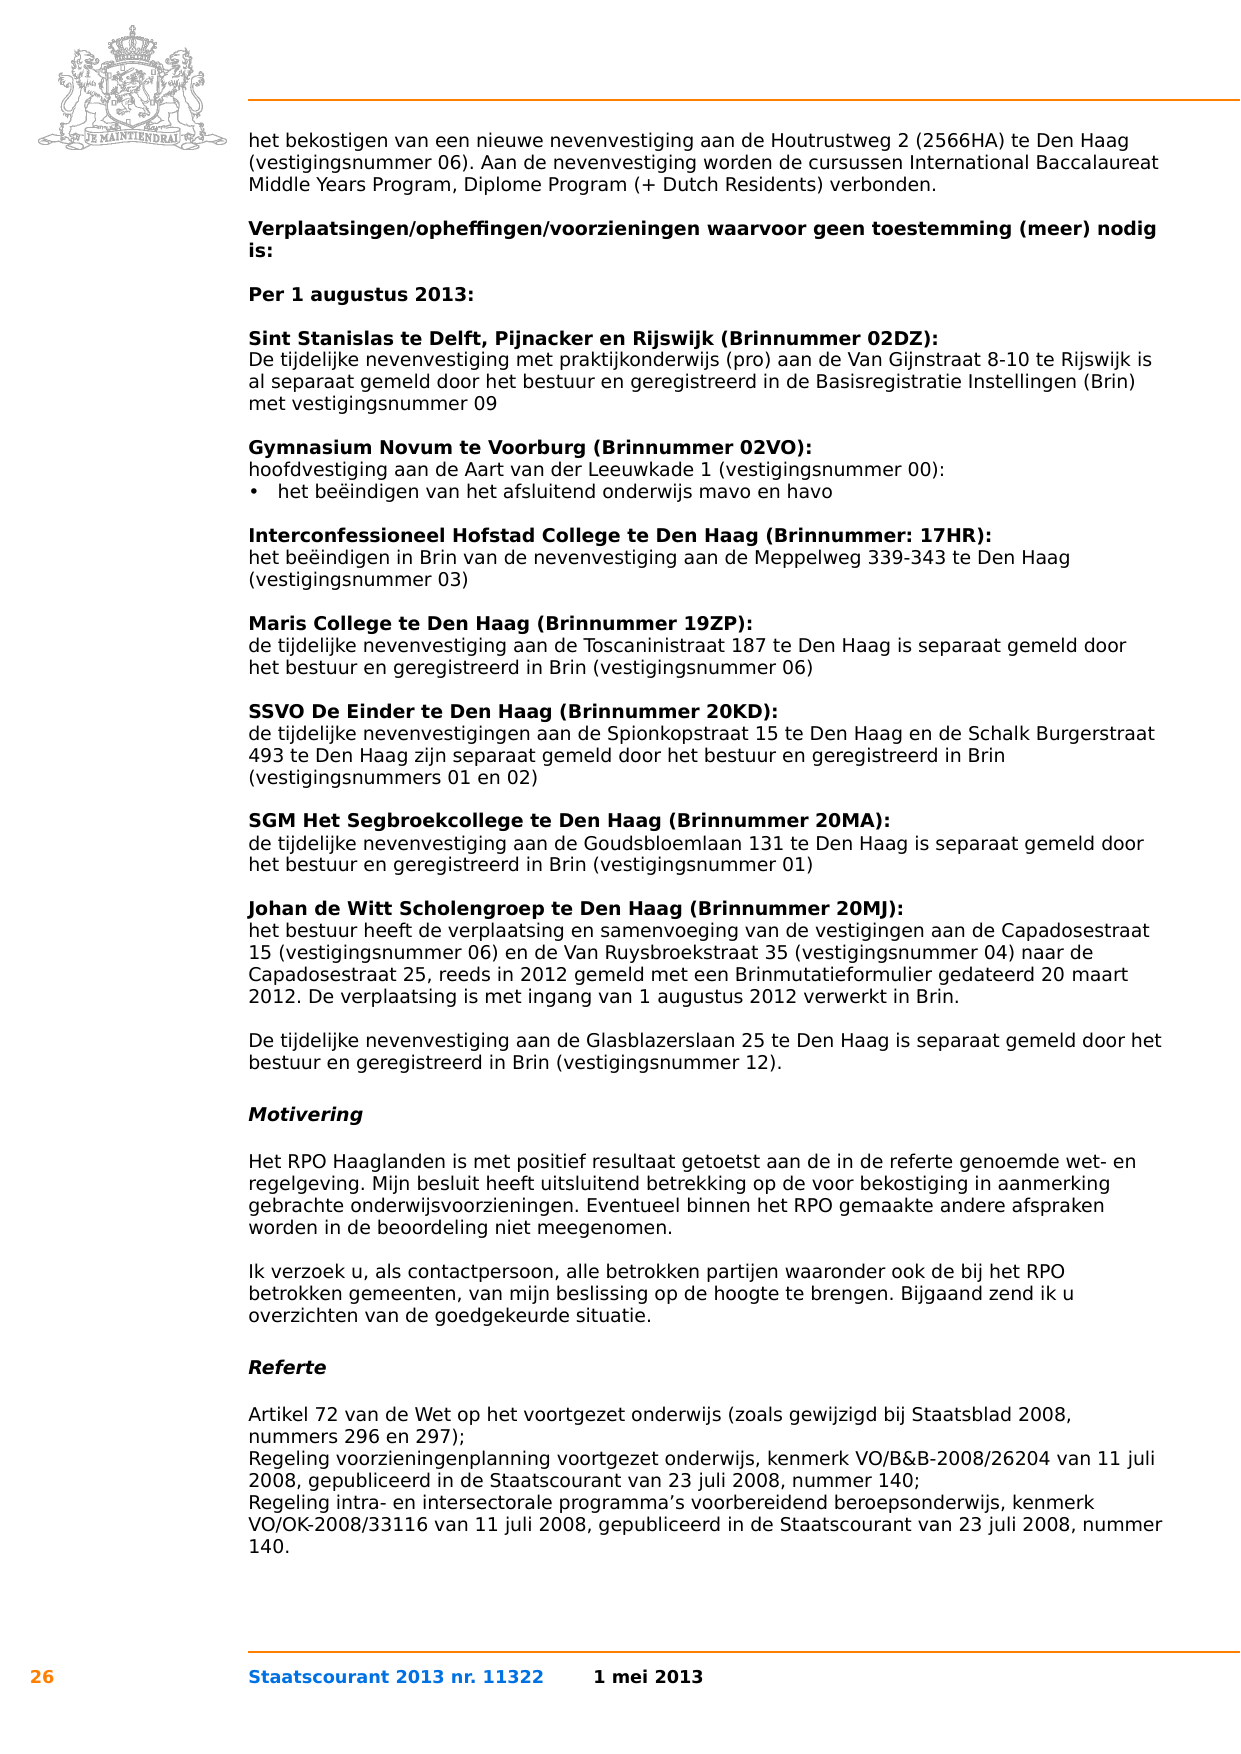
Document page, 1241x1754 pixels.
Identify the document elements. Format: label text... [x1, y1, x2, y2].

text Per 1 augustus 2013: [248, 283, 1163, 306]
text SGM Het Segbroekcollege te Den Haag (Brinnummer 20MA): [248, 810, 1163, 832]
text de tijdelijke nevenvestigingen aan de Spionkopstraat 15 te Den Haag en de Schalk Burgerstraat 493 te Den Haag zijn separaat gemeld door het bestuur en geregistreerd in Brin (vestigingsnummers 01 en 02) [248, 723, 1163, 788]
subtitle Motivering [248, 1104, 1163, 1126]
text hoofdvestiging aan de Aart van der Leeuwkade 1 (vestigingsnummer 00): [248, 459, 1163, 481]
text de tijdelijke nevenvestiging aan de Goudsbloemlaan 131 te Den Haag is separaat gemeld door het bestuur en geregistreerd in Brin (vestigingsnummer 01) [248, 832, 1163, 876]
text Gymnasium Novum te Voorburg (Brinnummer 02VO): [248, 437, 1163, 459]
text het beëindigen in Brin van de nevenvestiging aan de Meppelweg 339-343 te Den Haag (vestigingsnummer 03) [248, 547, 1163, 591]
text Regeling voorzieningenplanning voortgezet onderwijs, kenmerk VO/B&B-2008/26204 van 11 juli 2008, gepubliceerd in de Staatscourant van 23 juli 2008, nummer 140; [248, 1448, 1163, 1492]
text Ik verzoek u, als contactpersoon, alle betrokken partijen waaronder ook de bij het RPO betrokken gemeenten, van mijn beslissing op de hoogte te brengen. Bijgaand zend ik u overzichten van de goedgekeurde situatie. [248, 1261, 1163, 1327]
subtitle Referte [248, 1357, 1163, 1379]
text Regeling intra- en intersectorale programma’s voorbereidend beroepsonderwijs, kenmerk VO/OK-2008/33116 van 11 juli 2008, gepubliceerd in de Staatscourant van 23 juli 2008, nummer 140. [248, 1492, 1163, 1557]
text • het beëindigen van het afsluitend onderwijs mavo en havo [248, 481, 1163, 503]
text Het RPO Haaglanden is met positief resultaat getoetst aan de in de referte genoemde wet- en regelgeving. Mijn besluit heeft uitsluitend betrekking op de voor bekostiging in aanmerking gebrachte onderwijsvoorzieningen. Eventueel binnen het RPO gemaakte andere afspraken worden in de beoordeling niet meegenomen. [248, 1151, 1163, 1239]
text het bekostigen van een nieuwe nevenvestiging aan de Houtrustweg 2 (2566HA) te Den Haag (vestigingsnummer 06). Aan de nevenvestiging worden de cursussen International Baccalaureat Middle Years Program, Diplome Program (+ Dutch Residents) verbonden. [248, 130, 1163, 196]
text SSVO De Einder te Den Haag (Brinnummer 20KD): [248, 701, 1163, 723]
text Johan de Witt Scholengroep te Den Haag (Brinnummer 20MJ): [248, 898, 1163, 920]
picture [38, 25, 227, 150]
text Maris College te Den Haag (Brinnummer 19ZP): [248, 613, 1163, 635]
text Artikel 72 van de Wet op het voortgezet onderwijs (zoals gewijzigd bij Staatsblad 2008, nummers 296 en 297); [248, 1404, 1163, 1448]
text Sint Stanislas te Delft, Pijnacker en Rijswijk (Brinnummer 02DZ): [248, 327, 1163, 349]
text De tijdelijke nevenvestiging aan de Glasblazerslaan 25 te Den Haag is separaat gemeld door het bestuur en geregistreerd in Brin (vestigingsnummer 12). [248, 1030, 1163, 1074]
text de tijdelijke nevenvestiging aan de Toscaninistraat 187 te Den Haag is separaat gemeld door het bestuur en geregistreerd in Brin (vestigingsnummer 06) [248, 635, 1163, 679]
text Interconfessioneel Hofstad College te Den Haag (Brinnummer: 17HR): [248, 525, 1163, 547]
text het bestuur heeft de verplaatsing en samenvoeging van de vestigingen aan de Capadosestraat 15 (vestigingsnummer 06) en de Van Ruysbroekstraat 35 (vestigingsnummer 04) naar de Capadosestraat 25, reeds in 2012 gemeld met een Brinmutatieformulier gedateerd 20 maart 2012. De verplaatsing is met ingang van 1 augustus 2012 verwerkt in Brin. [248, 920, 1163, 1008]
text De tijdelijke nevenvestiging met praktijkonderwijs (pro) aan de Van Gijnstraat 8-10 te Rijswijk is al separaat gemeld door het bestuur en geregistreerd in de Basisregistratie Instellingen (Brin) met vestigingsnummer 09 [248, 349, 1163, 415]
text Verplaatsingen/opheffingen/voorzieningen waarvoor geen toestemming (meer) nodig is: [248, 218, 1163, 262]
